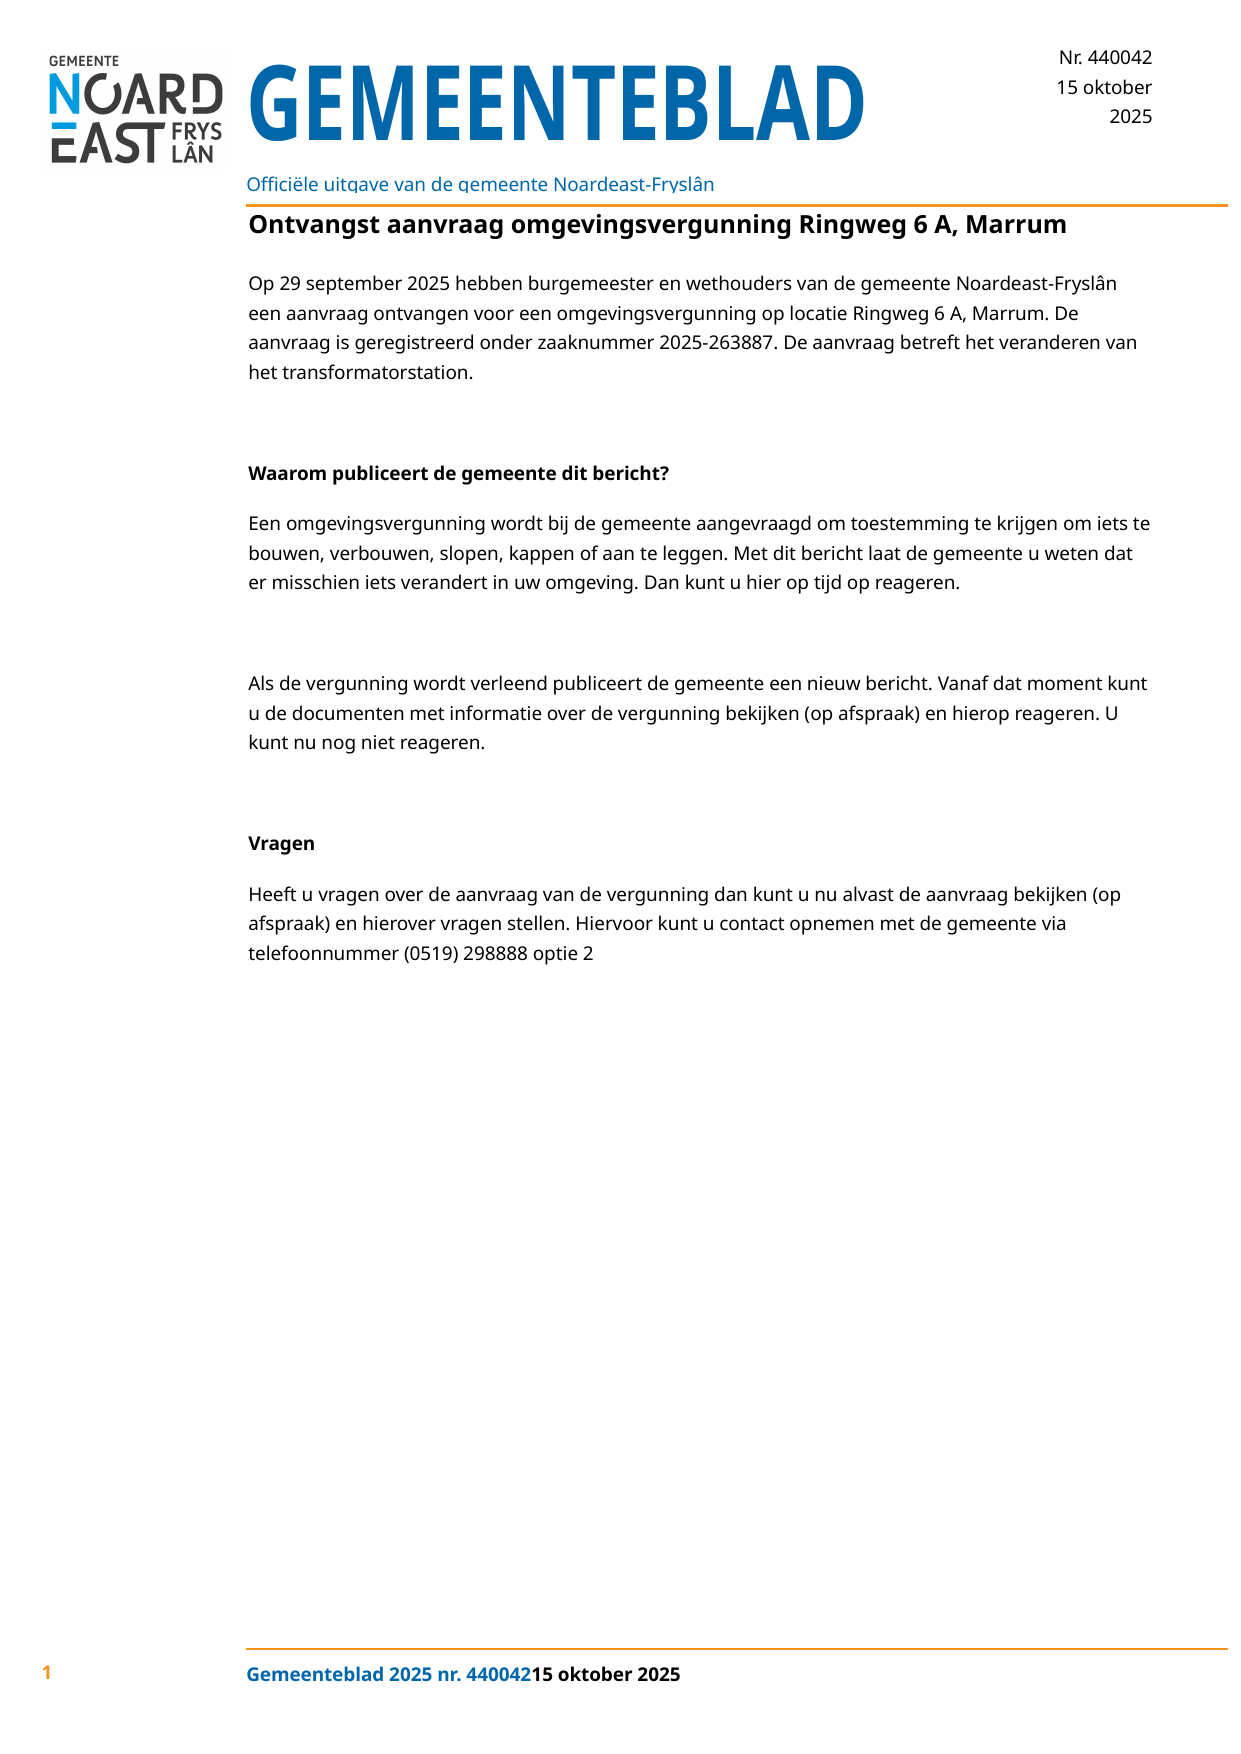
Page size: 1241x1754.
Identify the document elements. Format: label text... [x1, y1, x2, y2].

text Heeft u vragen over de aanvraag van de vergunning dan kunt u nu alvast de aanvraag bekijken (op afspraak) en hierover vragen stellen. Hiervoor kunt u contact opnemen met de gemeente via telefoonnummer (0519) 298888 optie 2 [248, 881, 1152, 966]
text Op 29 september 2025 hebben burgemeester en wethouders van de gemeente Noardeast-Fryslân een aanvraag ontvangen voor een omgevingsvergunning op locatie Ringweg 6 A, Marrum. De aanvraag is geregistreerd onder zaaknummer 2025-263887. De aanvraag betreft het veranderen van het transformatorstation. [248, 270, 1152, 385]
text Ontvangst aanvraag omgevingsvergunning Ringweg 6 A, Marrum [248, 207, 1152, 241]
text Vragen [248, 830, 1152, 856]
text Als de vergunning wordt verleend publiceert de gemeente een nieuw bericht. Vanaf dat moment kunt u de documenten met informatie over de vergunning bekijken (op afspraak) en hierop reageren. U kunt nu nog niet reageren. [248, 670, 1152, 755]
text Waarom publiceert de gemeente dit bericht? [248, 460, 1152, 486]
picture [41, 47, 231, 172]
text Een omgevingsvergunning wordt bij de gemeente aangevraagd om toestemming te krijgen om iets te bouwen, verbouwen, slopen, kappen of aan te leggen. Met dit bericht laat de gemeente u weten dat er misschien iets verandert in uw omgeving. Dan kunt u hier op tijd op reageren. [248, 510, 1152, 595]
